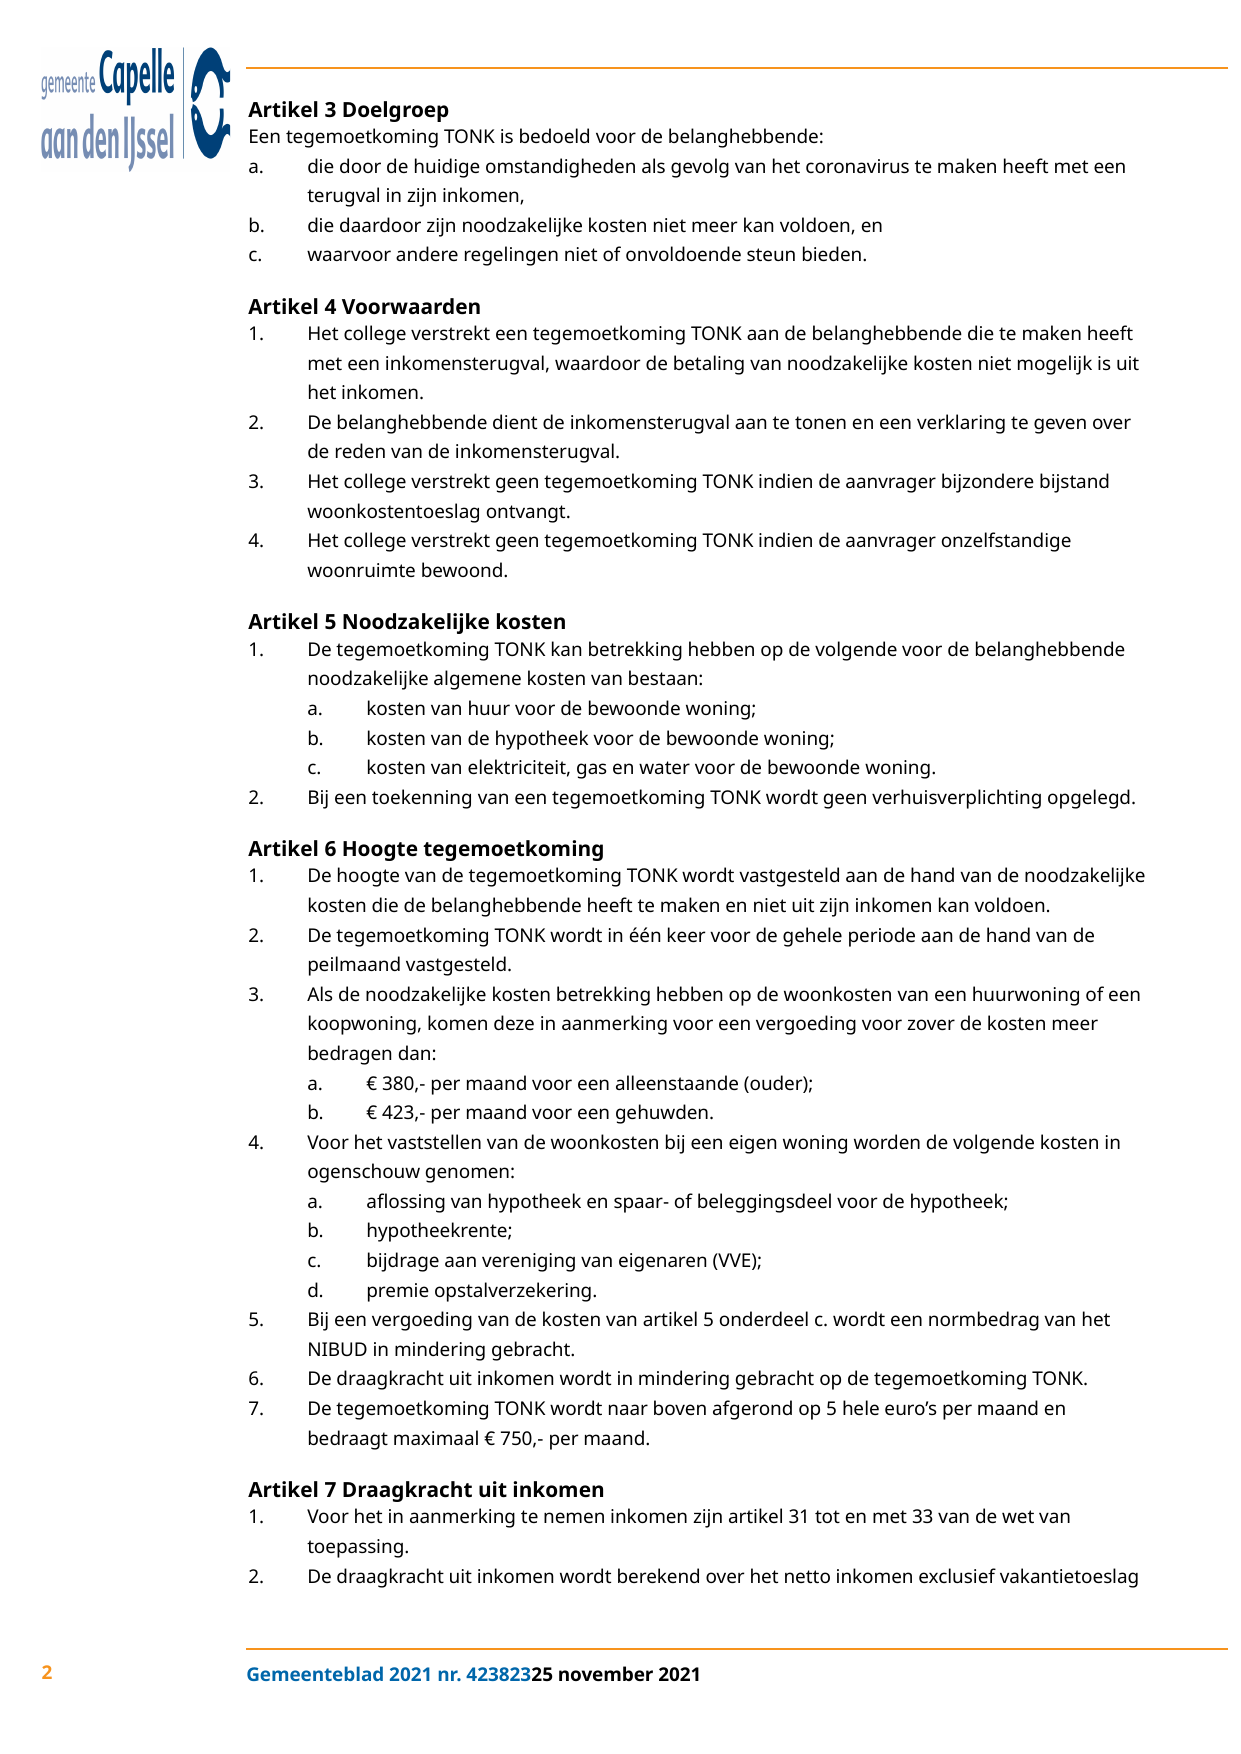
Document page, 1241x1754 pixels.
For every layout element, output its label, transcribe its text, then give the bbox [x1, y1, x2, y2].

list Bij een vergoeding van de kosten van artikel 5 onderdeel c. wordt een normbedrag van het NIBUD in mindering gebracht. [248, 1306, 1152, 1362]
list die door de huidige omstandigheden als gevolg van het coronavirus te maken heeft met een terugval in zijn inkomen, [248, 153, 1152, 208]
list Voor het vaststellen van de woonkosten bij een eigen woning worden de volgende kosten in ogenschouw genomen: [248, 1129, 1152, 1184]
list De tegemoetkoming TONK wordt naar boven afgerond op 5 hele euro’s per maand en bedraagt maximaal € 750,- per maand. [248, 1395, 1152, 1451]
text Artikel 4 Voorwaarden [248, 292, 1152, 320]
list kosten van huur voor de bewoonde woning; [307, 695, 1152, 721]
list De tegemoetkoming TONK wordt in één keer voor de gehele periode aan de hand van de peilmaand vastgesteld. [248, 922, 1152, 977]
list kosten van elektriciteit, gas en water voor de bewoonde woning. [307, 754, 1152, 780]
picture [41, 47, 231, 172]
list die daardoor zijn noodzakelijke kosten niet meer kan voldoen, en [248, 212, 1152, 238]
text Artikel 5 Noodzakelijke kosten [248, 607, 1152, 636]
list Bij een toekenning van een tegemoetkoming TONK wordt geen verhuisverplichting opgelegd. [248, 784, 1152, 809]
list kosten van de hypotheek voor de bewoonde woning; [307, 725, 1152, 750]
list bijdrage aan vereniging van eigenaren (VVE); [307, 1247, 1152, 1273]
list Het college verstrekt een tegemoetkoming TONK aan de belanghebbende die te maken heeft met een inkomensterugval, waardoor de betaling van noodzakelijke kosten niet mogelijk is uit het inkomen. [248, 320, 1152, 405]
list Als de noodzakelijke kosten betrekking hebben op de woonkosten van een huurwoning of een koopwoning, komen deze in aanmerking voor een vergoeding voor zover de kosten meer bedragen dan: [248, 981, 1152, 1066]
list hypotheekrente; [307, 1218, 1152, 1243]
list De tegemoetkoming TONK kan betrekking hebben op de volgende voor de belanghebbende noodzakelijke algemene kosten van bestaan: [248, 636, 1152, 691]
text Een tegemoetkoming TONK is bedoeld voor de belanghebbende: [248, 123, 1152, 149]
list De belanghebbende dient de inkomensterugval aan te tonen en een verklaring te geven over de reden van de inkomensterugval. [248, 409, 1152, 464]
list € 380,- per maand voor een alleenstaande (ouder); [307, 1070, 1152, 1096]
list De hoogte van de tegemoetkoming TONK wordt vastgesteld aan de hand van de noodzakelijke kosten die de belanghebbende heeft te maken en niet uit zijn inkomen kan voldoen. [248, 863, 1152, 918]
text Artikel 7 Draagkracht uit inkomen [248, 1475, 1152, 1504]
list waarvoor andere regelingen niet of onvoldoende steun bieden. [248, 242, 1152, 267]
list Het college verstrekt geen tegemoetkoming TONK indien de aanvrager onzelfstandige woonruimte bewoond. [248, 527, 1152, 583]
list Voor het in aanmerking te nemen inkomen zijn artikel 31 tot en met 33 van de wet van toepassing. [248, 1504, 1152, 1559]
list € 423,- per maand voor een gehuwden. [307, 1099, 1152, 1125]
list De draagkracht uit inkomen wordt berekend over het netto inkomen exclusief vakantietoeslag [248, 1563, 1152, 1588]
list De draagkracht uit inkomen wordt in mindering gebracht op de tegemoetkoming TONK. [248, 1366, 1152, 1391]
text Artikel 6 Hoogte tegemoetkoming [248, 834, 1152, 863]
list premie opstalverzekering. [307, 1277, 1152, 1303]
list aflossing van hypotheek en spaar- of beleggingsdeel voor de hypotheek; [307, 1188, 1152, 1214]
list Het college verstrekt geen tegemoetkoming TONK indien de aanvrager bijzondere bijstand woonkostentoeslag ontvangt. [248, 468, 1152, 524]
text Artikel 3 Doelgroep [248, 95, 1152, 123]
